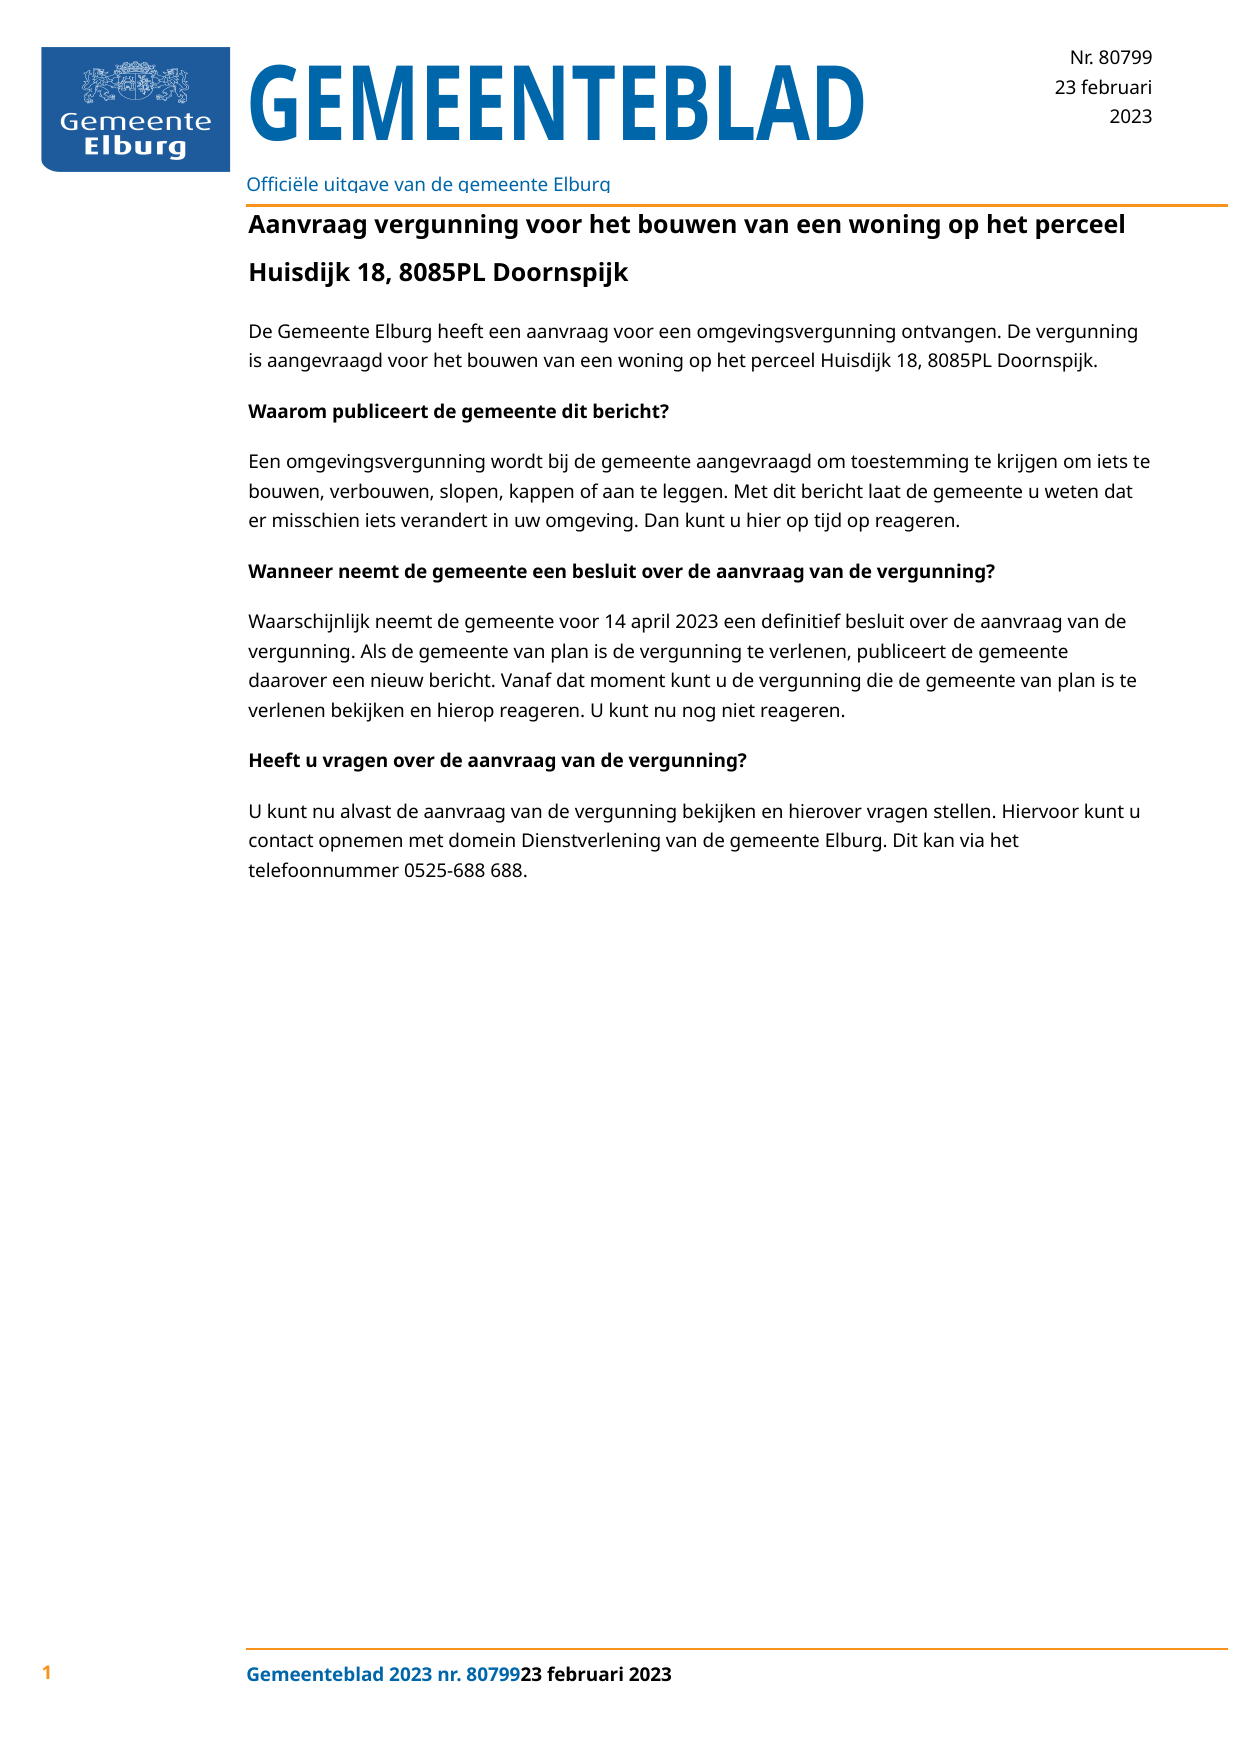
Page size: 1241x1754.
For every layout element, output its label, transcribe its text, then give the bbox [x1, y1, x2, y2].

text Waarschijnlijk neemt de gemeente voor 14 april 2023 een definitief besluit over de aanvraag van de vergunning. Als de gemeente van plan is de vergunning te verlenen, publiceert de gemeente daarover een nieuw bericht. Vanaf dat moment kunt u de vergunning die de gemeente van plan is te verlenen bekijken en hierop reageren. U kunt nu nog niet reageren. [248, 608, 1152, 723]
text Een omgevingsvergunning wordt bij de gemeente aangevraagd om toestemming te krijgen om iets te bouwen, verbouwen, slopen, kappen of aan te leggen. Met dit bericht laat de gemeente u weten dat er misschien iets verandert in uw omgeving. Dan kunt u hier op tijd op reageren. [248, 448, 1152, 533]
text U kunt nu alvast de aanvraag van de vergunning bekijken en hierover vragen stellen. Hiervoor kunt u contact opnemen met domein Dienstverlening van de gemeente Elburg. Dit kan via het telefoonnummer 0525-688 688. [248, 798, 1152, 883]
text Waarom publiceert de gemeente dit bericht? [248, 398, 1152, 424]
picture [41, 47, 231, 172]
text Aanvraag vergunning voor het bouwen van een woning op het perceel Huisdijk 18, 8085PL Doornspijk [248, 207, 1152, 288]
text De Gemeente Elburg heeft een aanvraag voor een omgevingsvergunning ontvangen. De vergunning is aangevraagd voor het bouwen van een woning op het perceel Huisdijk 18, 8085PL Doornspijk. [248, 318, 1152, 373]
text Heeft u vragen over de aanvraag van de vergunning? [248, 747, 1152, 773]
text Wanneer neemt de gemeente een besluit over de aanvraag van de vergunning? [248, 558, 1152, 584]
